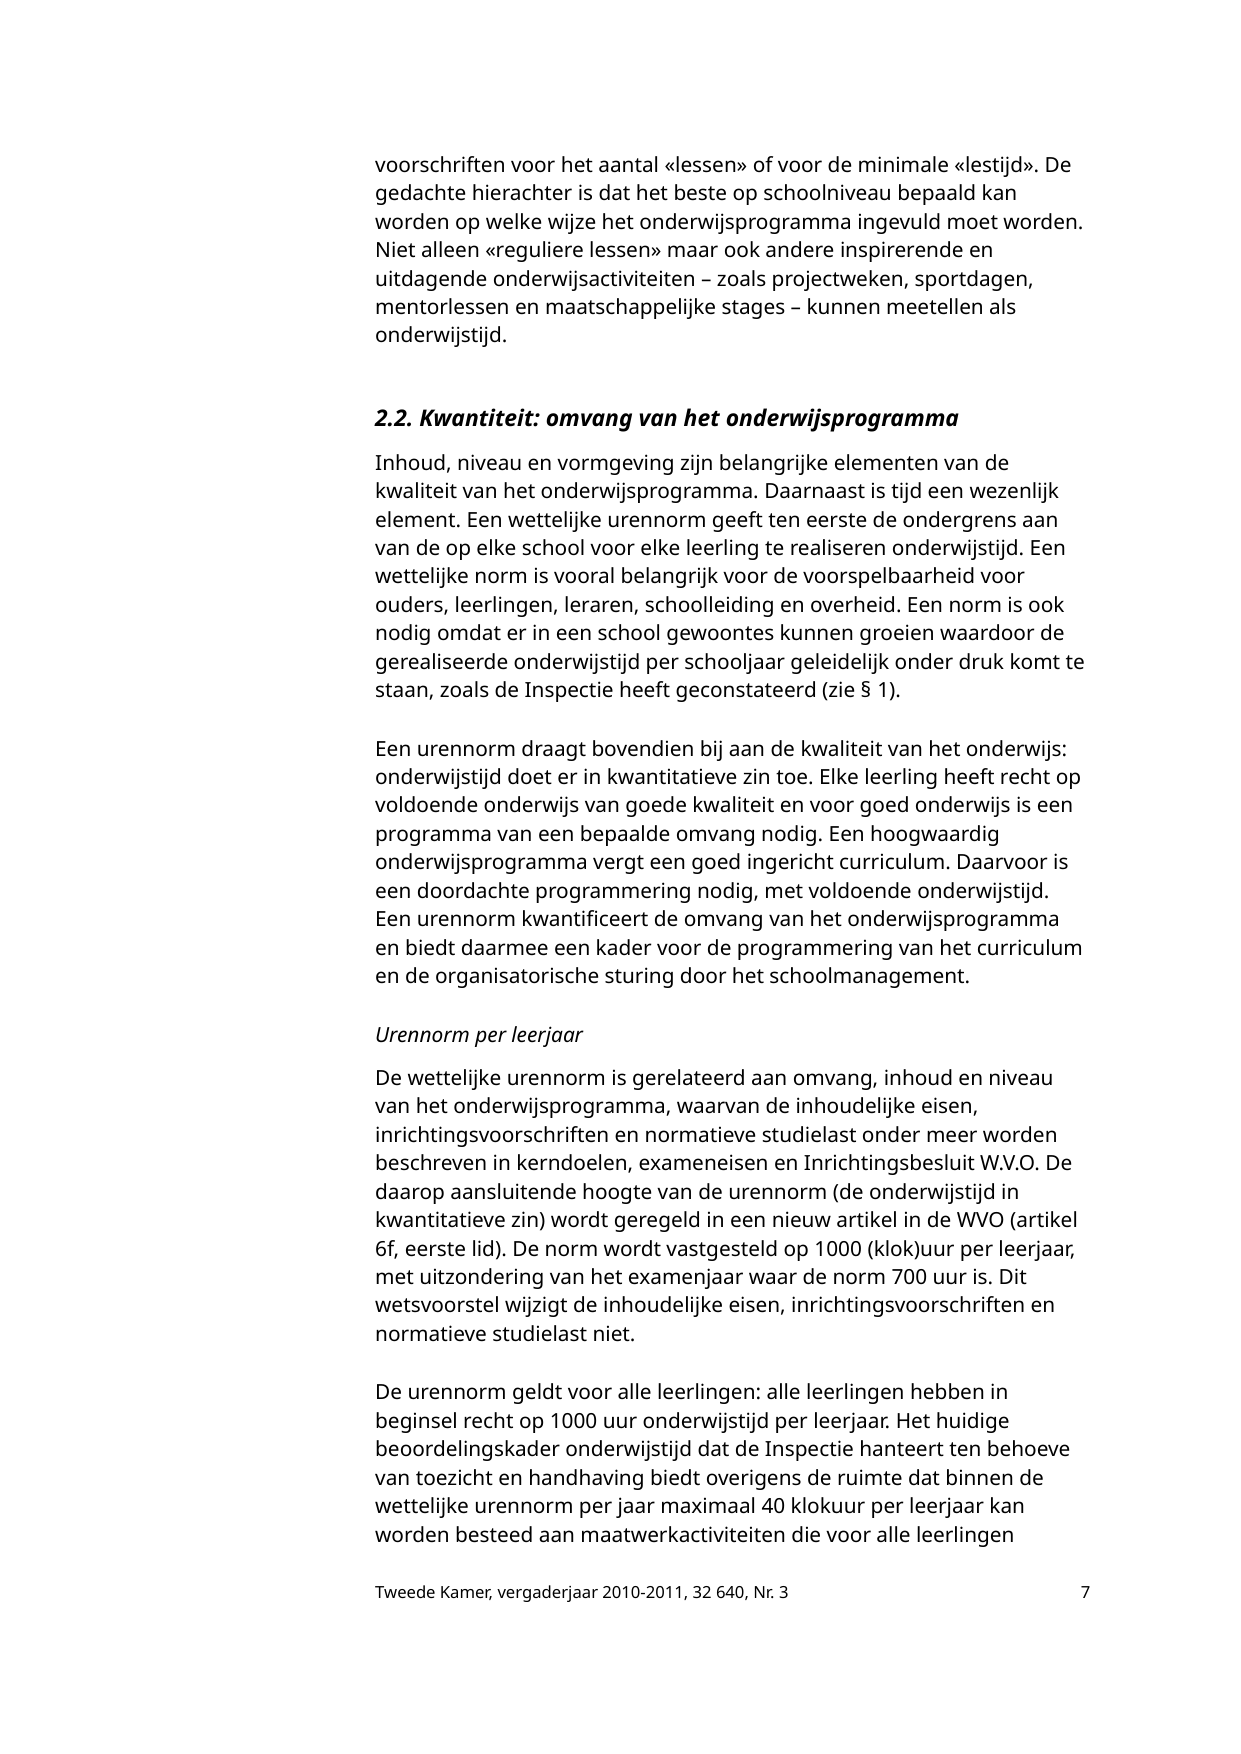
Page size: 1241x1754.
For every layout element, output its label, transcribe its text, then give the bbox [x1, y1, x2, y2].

text De wettelijke urennorm is gerelateerd aan omvang, inhoud en niveau van het onderwijsprogramma, waarvan de inhoudelijke eisen, inrichtingsvoorschriften en normatieve studielast onder meer worden beschreven in kerndoelen, exameneisen en Inrichtingsbesluit W.V.O. De daarop aansluitende hoogte van de urennorm (de onderwijstijd in kwantitatieve zin) wordt geregeld in een nieuw artikel in de WVO (artikel 6f, eerste lid). De norm wordt vastgesteld op 1000 (klok)uur per leerjaar, met uitzondering van het examenjaar waar de norm 700 uur is. Dit wetsvoorstel wijzigt de inhoudelijke eisen, inrichtingsvoorschriften en normatieve studielast niet. [375, 1063, 1090, 1347]
text Urennorm per leerjaar [375, 1020, 1090, 1048]
text Een urennorm draagt bovendien bij aan de kwaliteit van het onderwijs: onderwijstijd doet er in kwantitatieve zin toe. Elke leerling heeft recht op voldoende onderwijs van goede kwaliteit en voor goed onderwijs is een programma van een bepaalde omvang nodig. Een hoogwaardig onderwijsprogramma vergt een goed ingericht curriculum. Daarvoor is een doordachte programmering nodig, met voldoende onderwijstijd. Een urennorm kwantificeert de omvang van het onderwijsprogramma en biedt daarmee een kader voor de programmering van het curriculum en de organisatorische sturing door het schoolmanagement. [375, 734, 1090, 990]
subtitle 2.2. Kwantiteit: omvang van het onderwijsprogramma [375, 402, 1090, 433]
text Inhoud, niveau en vormgeving zijn belangrijke elementen van de kwaliteit van het onderwijsprogramma. Daarnaast is tijd een wezenlijk element. Een wettelijke urennorm geeft ten eerste de ondergrens aan van de op elke school voor elke leerling te realiseren onderwijstijd. Een wettelijke norm is vooral belangrijk voor de voorspelbaarheid voor ouders, leerlingen, leraren, schoolleiding en overheid. Een norm is ook nodig omdat er in een school gewoontes kunnen groeien waardoor de gerealiseerde onderwijstijd per schooljaar geleidelijk onder druk komt te staan, zoals de Inspectie heeft geconstateerd (zie § 1). [375, 448, 1090, 704]
text voorschriften voor het aantal «lessen» of voor de minimale «lestijd». De gedachte hierachter is dat het beste op schoolniveau bepaald kan worden op welke wijze het onderwijsprogramma ingevuld moet worden. Niet alleen «reguliere lessen» maar ook andere inspirerende en uitdagende onderwijsactiviteiten – zoals projectweken, sportdagen, mentorlessen en maatschappelijke stages – kunnen meetellen als onderwijstijd. [375, 150, 1090, 349]
text De urennorm geldt voor alle leerlingen: alle leerlingen hebben in beginsel recht op 1000 uur onderwijstijd per leerjaar. Het huidige beoordelingskader onderwijstijd dat de Inspectie hanteert ten behoeve van toezicht en handhaving biedt overigens de ruimte dat binnen de wettelijke urennorm per jaar maximaal 40 klokuur per leerjaar kan worden besteed aan maatwerkactiviteiten die voor alle leerlingen [375, 1377, 1090, 1548]
